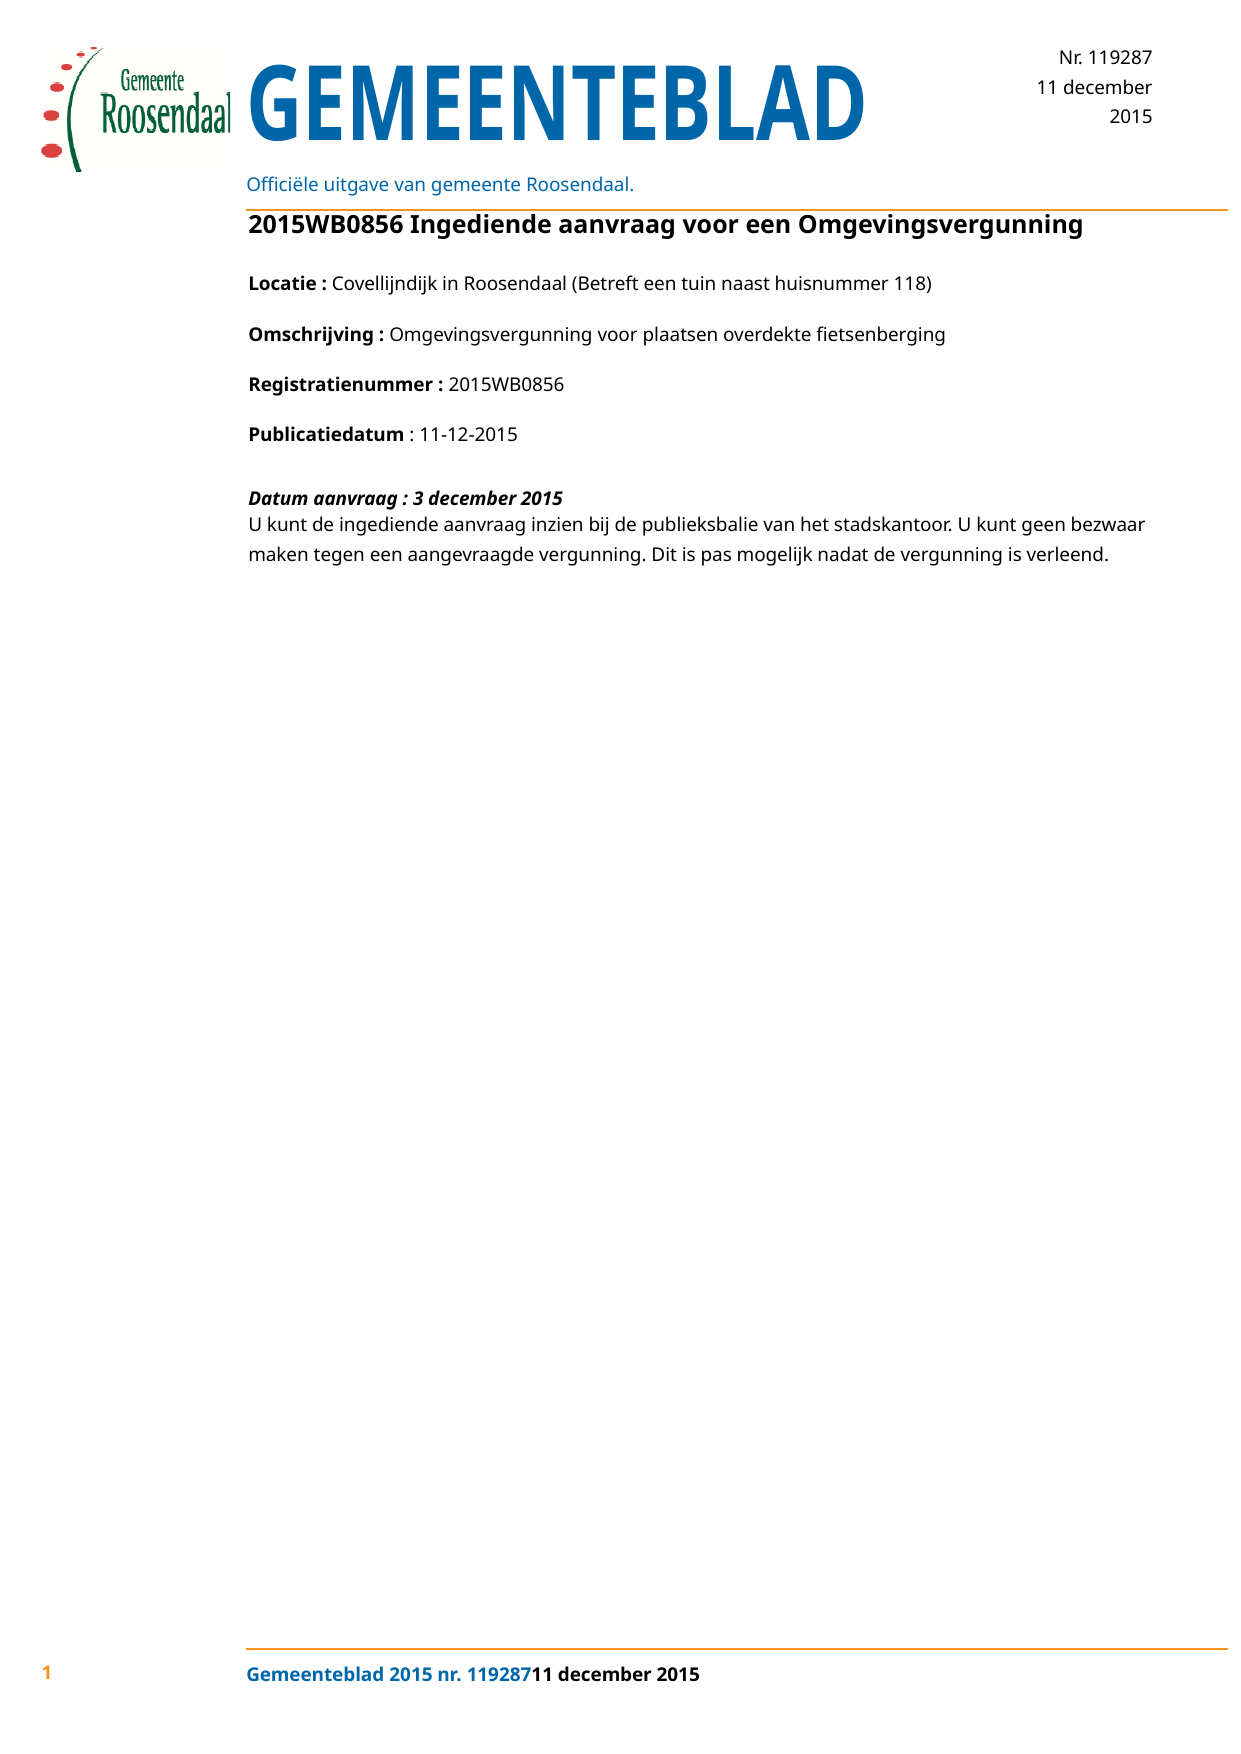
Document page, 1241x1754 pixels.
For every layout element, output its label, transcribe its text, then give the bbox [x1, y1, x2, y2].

text U kunt de ingediende aanvraag inzien bij de publieksbalie van het stadskantoor. U kunt geen bezwaar maken tegen een aangevraagde vergunning. Dit is pas mogelijk nadat de vergunning is verleend. [248, 511, 1152, 567]
text Locatie : Covellijndijk in Roosendaal (Betreft een tuin naast huisnummer 118) [248, 270, 1152, 296]
text Datum aanvraag : 3 december 2015 [248, 486, 1152, 511]
text 2015WB0856 Ingediende aanvraag voor een Omgevingsvergunning [248, 211, 1152, 241]
text Registratienummer : 2015WB0856 [248, 371, 1152, 397]
text Omschrijving : Omgevingsvergunning voor plaatsen overdekte fietsenberging [248, 321, 1152, 346]
text Publicatiedatum : 11-12-2015 [248, 422, 1152, 447]
picture [41, 47, 231, 172]
